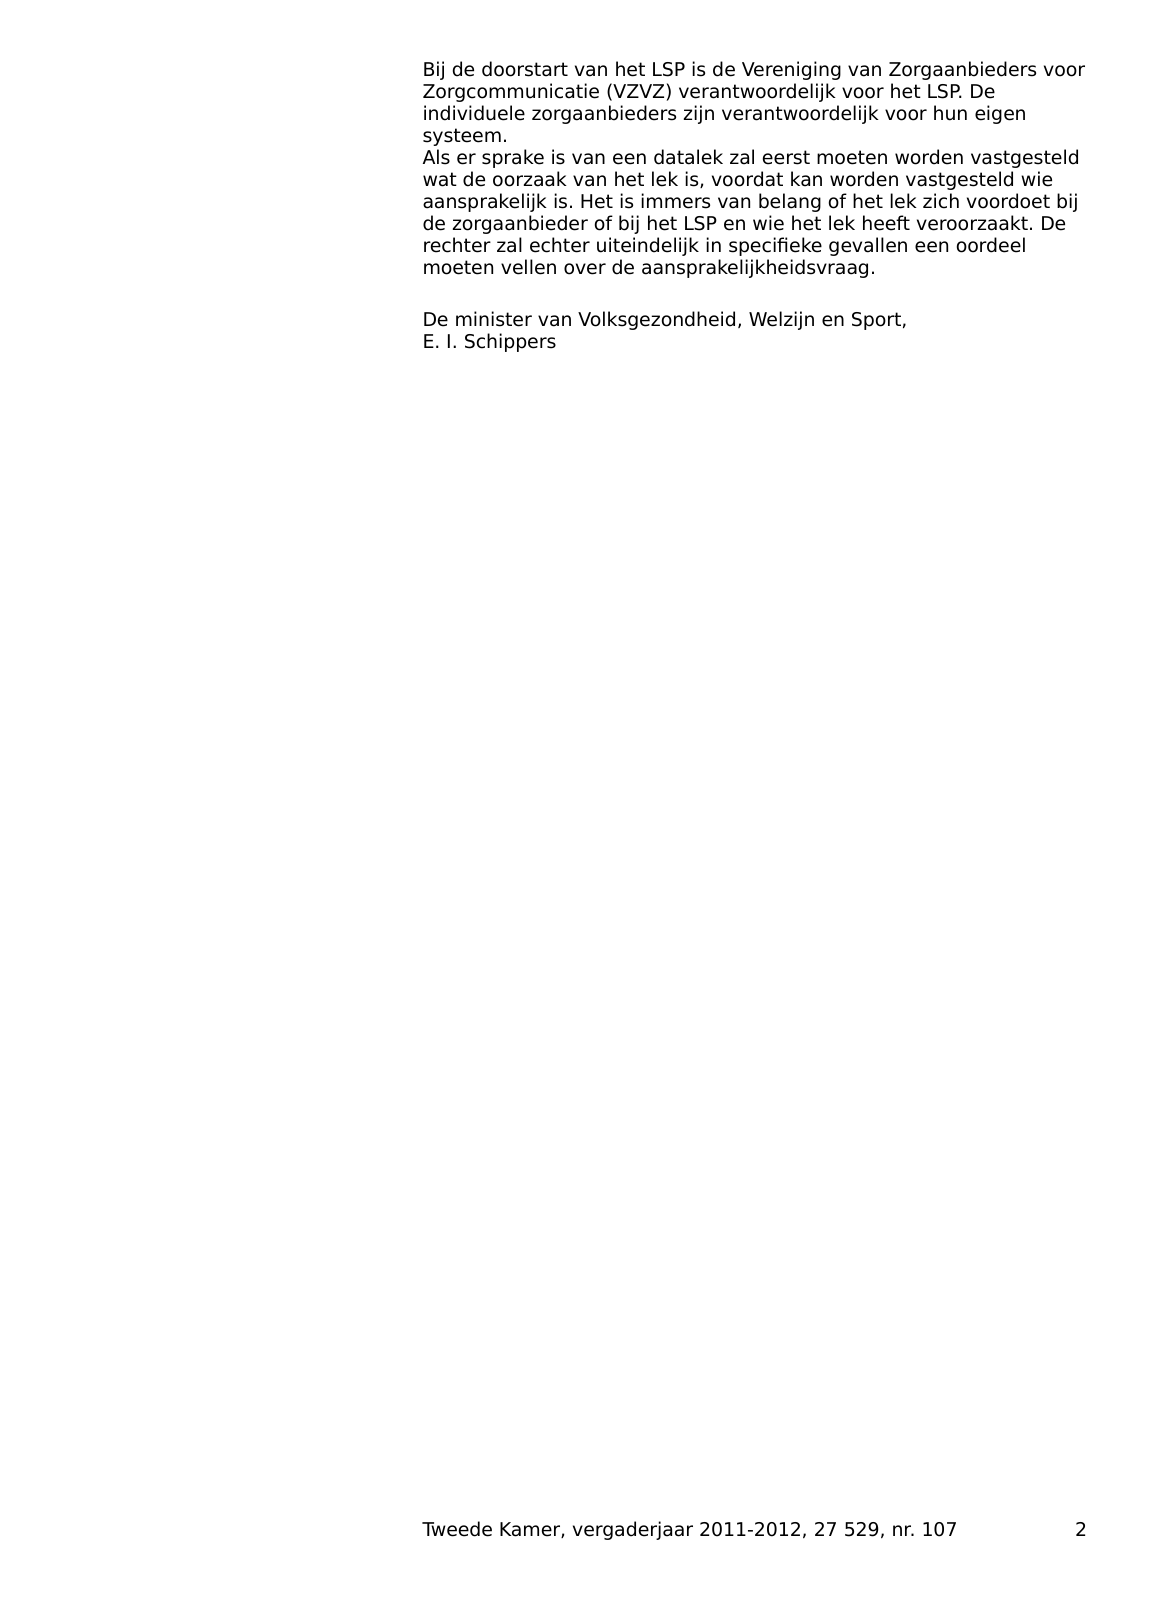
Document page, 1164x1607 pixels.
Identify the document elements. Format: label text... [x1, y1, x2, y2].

text Bij de doorstart van het LSP is de Vereniging van Zorgaanbieders voor Zorgcommunicatie (VZVZ) verantwoordelijk voor het LSP. De individuele zorgaanbieders zijn verantwoordelijk voor hun eigen systeem. [422, 59, 1087, 147]
text Als er sprake is van een datalek zal eerst moeten worden vastgesteld wat de oorzaak van het lek is, voordat kan worden vastgesteld wie aansprakelijk is. Het is immers van belang of het lek zich voordoet bij de zorgaanbieder of bij het LSP en wie het lek heeft veroorzaakt. De rechter zal echter uiteindelijk in specifieke gevallen een oordeel moeten vellen over de aansprakelijkheidsvraag. [422, 147, 1087, 279]
text De minister van Volksgezondheid, Welzijn en Sport, E. I. Schippers [422, 309, 1087, 353]
